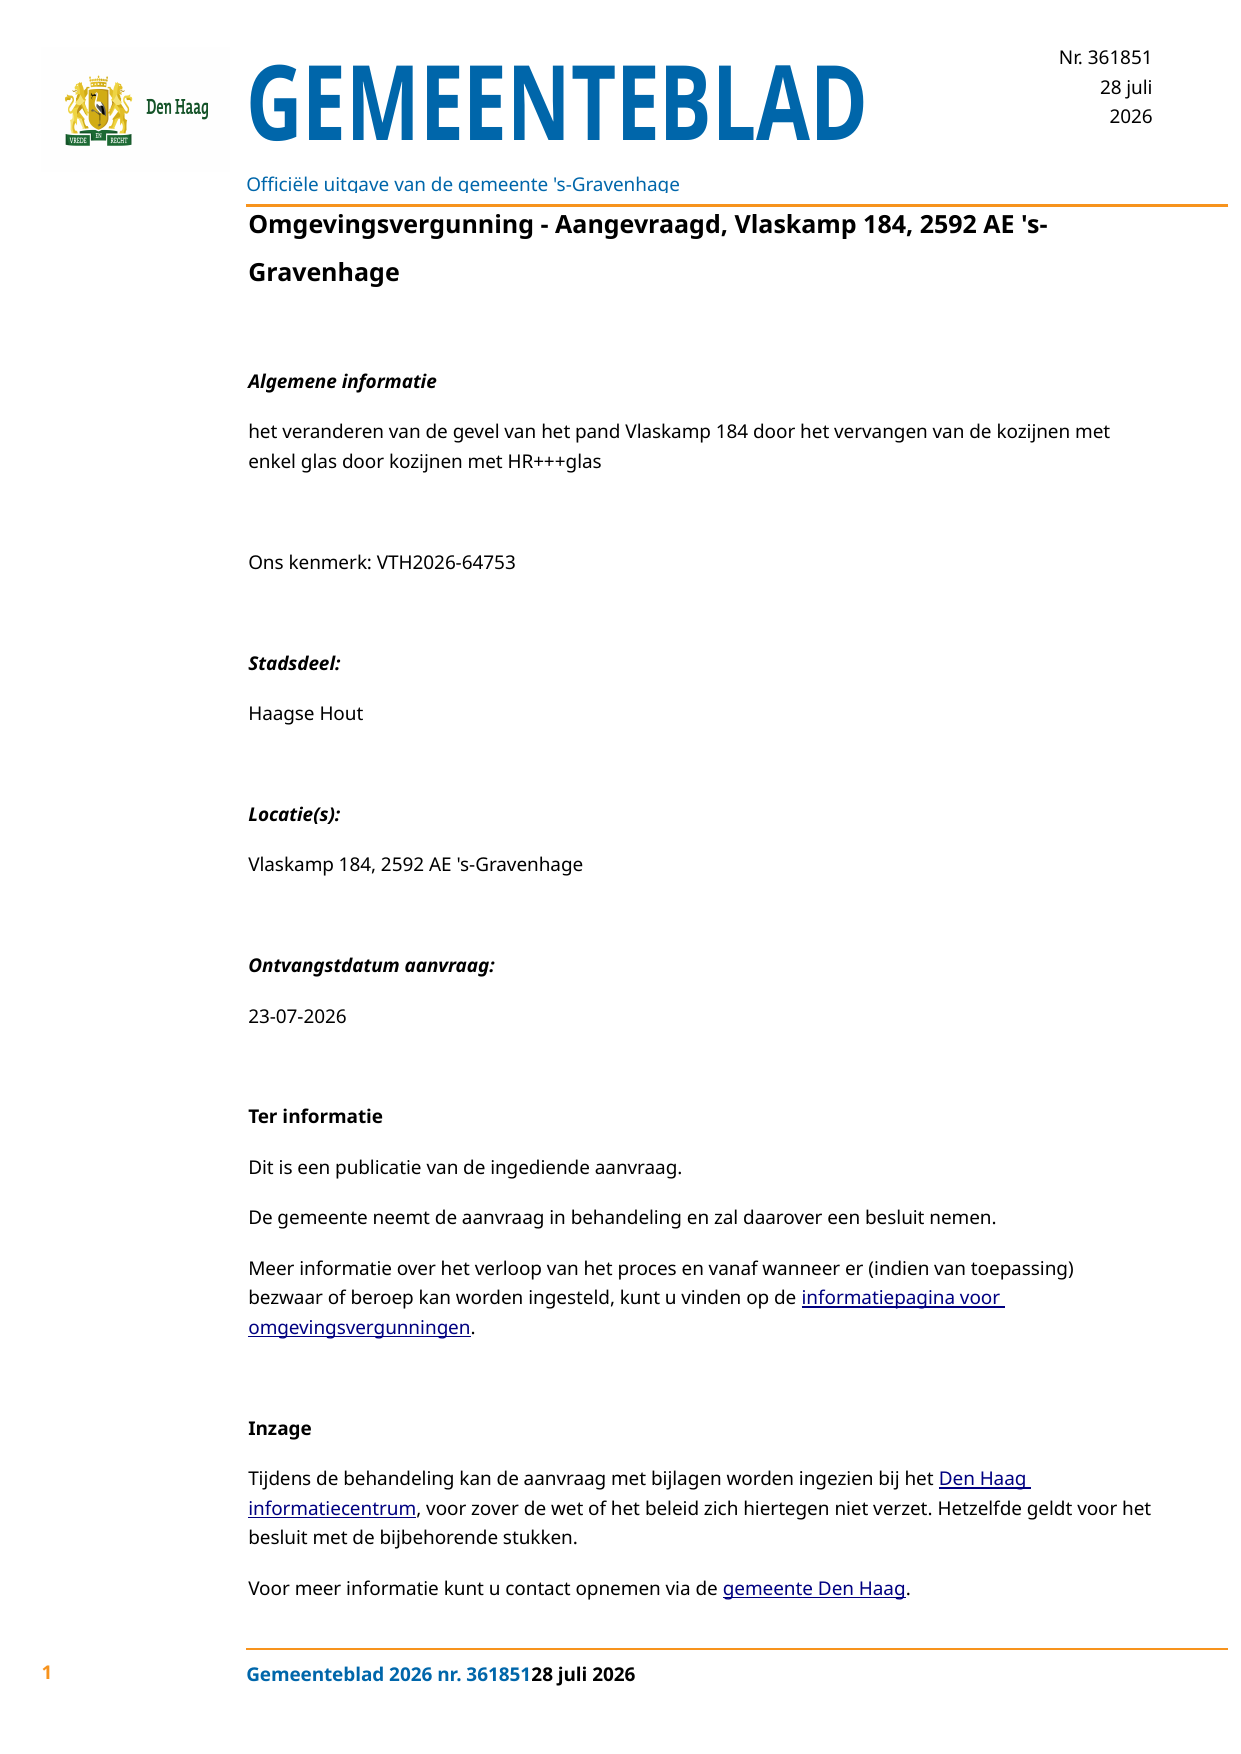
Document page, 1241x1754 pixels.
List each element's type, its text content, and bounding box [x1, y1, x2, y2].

text Ons kenmerk: VTH2026-64753 [248, 549, 1152, 575]
text Stadsdeel: [248, 650, 1152, 676]
text Ontvangstdatum aanvraag: [248, 952, 1152, 978]
text het veranderen van de gevel van het pand Vlaskamp 184 door het vervangen van de kozijnen met enkel glas door kozijnen met HR+++glas [248, 419, 1152, 474]
text De gemeente neemt de aanvraag in behandeling en zal daarover een besluit nemen. [248, 1204, 1152, 1230]
text Meer informatie over het verloop van het proces en vanaf wanneer er (indien van toepassing) bezwaar of beroep kan worden ingesteld, kunt u vinden op de informatiepagina voor omgevingsvergunningen. [248, 1255, 1152, 1340]
text Voor meer informatie kunt u contact opnemen via de gemeente Den Haag. [248, 1575, 1152, 1601]
text Dit is een publicatie van de ingediende aanvraag. [248, 1154, 1152, 1180]
text Omgevingsvergunning - Aangevraagd, Vlaskamp 184, 2592 AE 's-Gravenhage [248, 207, 1152, 288]
text Ter informatie [248, 1104, 1152, 1129]
text Haagse Hout [248, 700, 1152, 726]
text 23-07-2026 [248, 1003, 1152, 1029]
picture [41, 47, 231, 172]
text Locatie(s): [248, 801, 1152, 827]
text Algemene informatie [248, 368, 1152, 394]
text Tijdens de behandeling kan de aanvraag met bijlagen worden ingezien bij het Den Haag informatiecentrum, voor zover de wet of het beleid zich hiertegen niet verzet. Hetzelfde geldt voor het besluit met de bijbehorende stukken. [248, 1465, 1152, 1550]
text Inzage [248, 1415, 1152, 1441]
text Vlaskamp 184, 2592 AE 's-Gravenhage [248, 852, 1152, 877]
